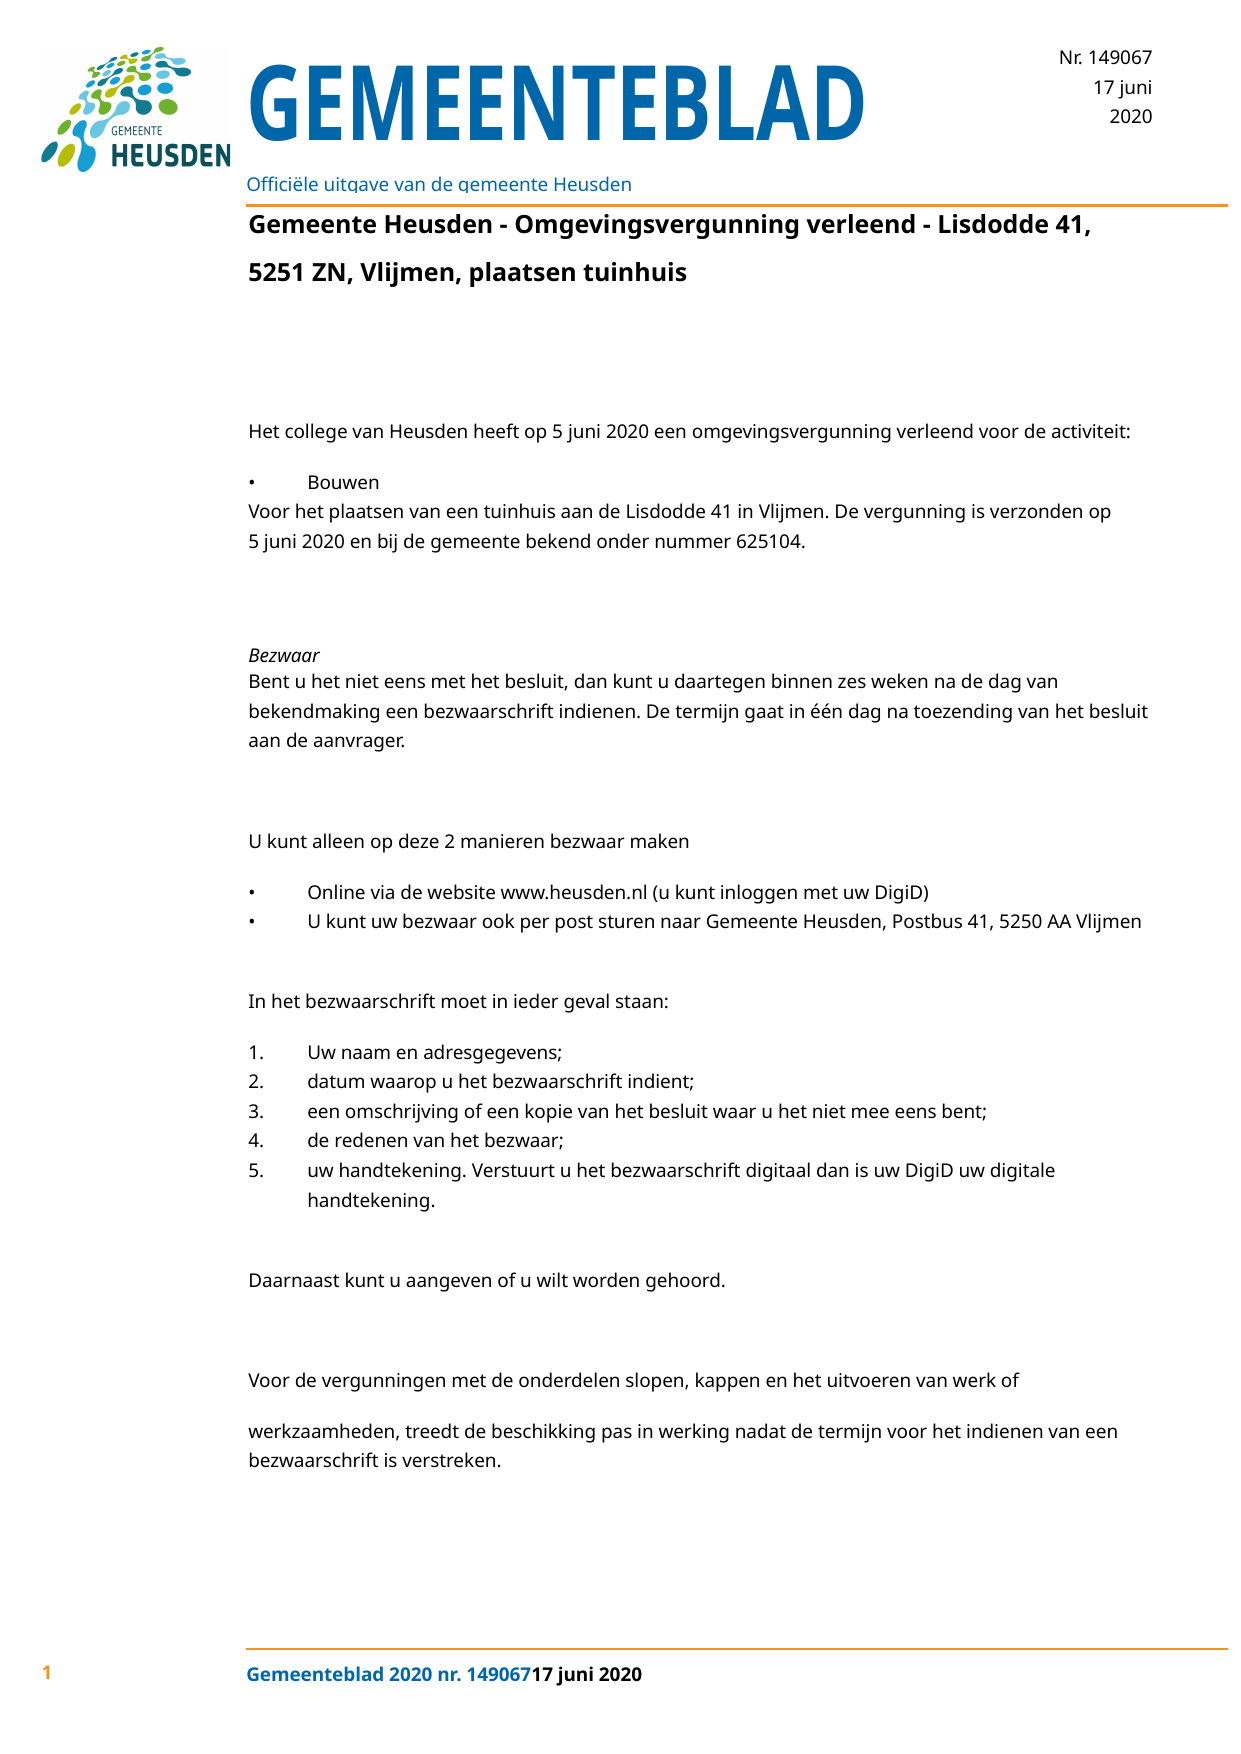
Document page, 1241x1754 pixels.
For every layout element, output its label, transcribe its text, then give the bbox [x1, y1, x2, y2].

list de redenen van het bezwaar; [248, 1128, 1152, 1153]
text U kunt alleen op deze 2 manieren bezwaar maken [248, 828, 1152, 854]
list Bouwen [248, 469, 1152, 495]
text werkzaamheden, treedt de beschikking pas in werking nadat de termijn voor het indienen van een bezwaarschrift is verstreken. [248, 1418, 1152, 1473]
text Bent u het niet eens met het besluit, dan kunt u daartegen binnen zes weken na de dag van bekendmaking een bezwaarschrift indienen. De termijn gaat in één dag na toezending van het besluit aan de aanvrager. [248, 668, 1152, 753]
list een omschrijving of een kopie van het besluit waar u het niet mee eens bent; [248, 1098, 1152, 1124]
text Het college van Heusden heeft op 5 juni 2020 een omgevingsvergunning verleend voor de activiteit: [248, 419, 1152, 444]
list datum waarop u het bezwaarschrift indient; [248, 1068, 1152, 1094]
text Voor de vergunningen met de onderdelen slopen, kappen en het uitvoeren van werk of [248, 1368, 1152, 1393]
text Gemeente Heusden - Omgevingsvergunning verleend - Lisdodde 41, 5251 ZN, Vlijmen, plaatsen tuinhuis [248, 207, 1152, 288]
text In het bezwaarschrift moet in ieder geval staan: [248, 988, 1152, 1014]
list Uw naam en adresgegevens; [248, 1039, 1152, 1064]
text Bezwaar [248, 643, 1152, 668]
list Online via de website www.heusden.nl (u kunt inloggen met uw DigiD) [248, 879, 1152, 904]
text Daarnaast kunt u aangeven of u wilt worden gehoord. [248, 1267, 1152, 1292]
picture [41, 47, 231, 172]
text Voor het plaatsen van een tuinhuis aan de Lisdodde 41 in Vlijmen. De vergunning is verzonden op 5 juni 2020 en bij de gemeente bekend onder nummer 625104. [248, 499, 1152, 554]
list U kunt uw bezwaar ook per post sturen naar Gemeente Heusden, Postbus 41, 5250 AA Vlijmen [248, 908, 1152, 934]
list uw handtekening. Verstuurt u het bezwaarschrift digitaal dan is uw DigiD uw digitale handtekening. [248, 1157, 1152, 1212]
